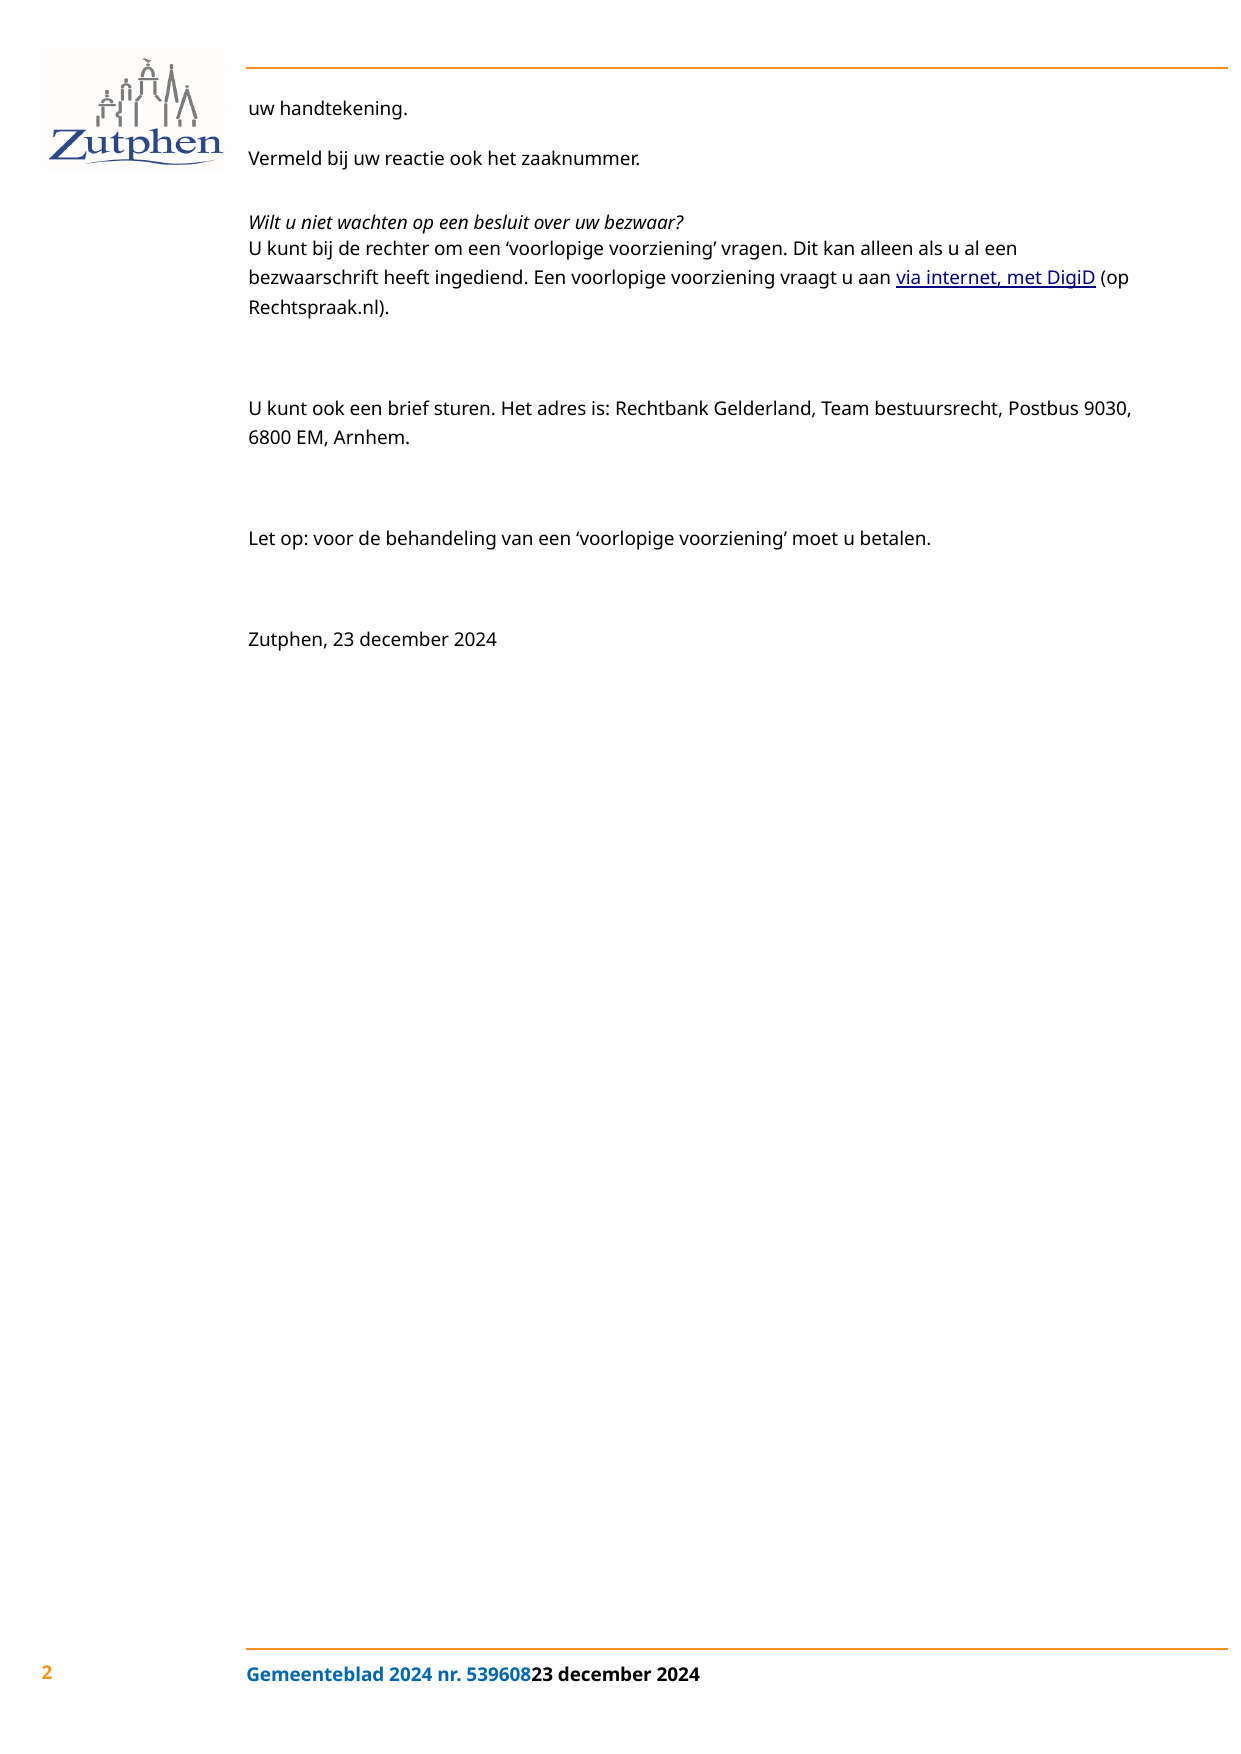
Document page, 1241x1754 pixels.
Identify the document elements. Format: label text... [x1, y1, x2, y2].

picture [41, 47, 231, 172]
text Let op: voor de behandeling van een ‘voorlopige voorziening’ moet u betalen. [248, 525, 1152, 551]
text U kunt bij de rechter om een ‘voorlopige voorziening’ vragen. Dit kan alleen als u al een bezwaarschrift heeft ingediend. Een voorlopige voorziening vraagt u aan via internet, met DigiD (op Rechtspraak.nl). [248, 235, 1152, 320]
text U kunt ook een brief sturen. Het adres is: Rechtbank Gelderland, Team bestuursrecht, Postbus 9030, 6800 EM, Arnhem. [248, 395, 1152, 450]
text uw handtekening. [248, 95, 1152, 121]
text Vermeld bij uw reactie ook het zaaknummer. [248, 145, 1152, 171]
text Wilt u niet wachten op een besluit over uw bezwaar? [248, 209, 1152, 235]
text Zutphen, 23 december 2024 [248, 626, 1152, 652]
